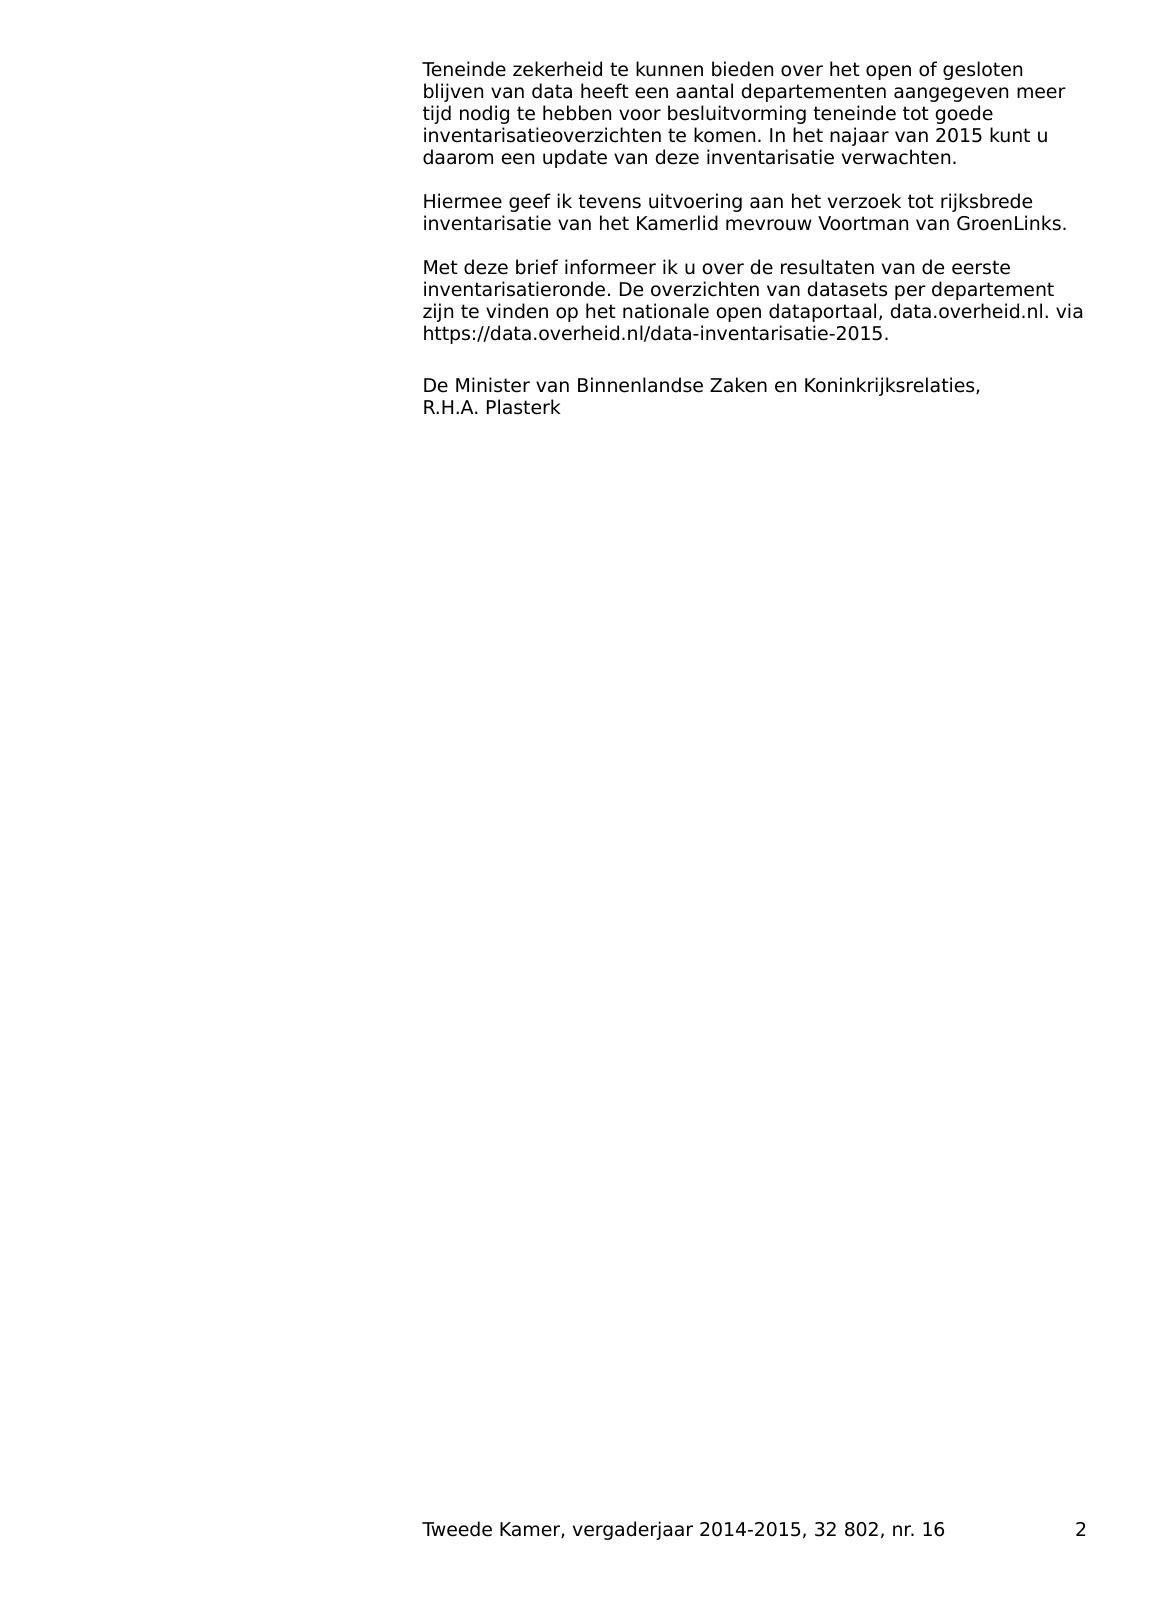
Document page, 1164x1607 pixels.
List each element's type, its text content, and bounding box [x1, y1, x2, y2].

text Hiermee geef ik tevens uitvoering aan het verzoek tot rijksbrede inventarisatie van het Kamerlid mevrouw Voortman van GroenLinks. [422, 191, 1087, 235]
text Teneinde zekerheid te kunnen bieden over het open of gesloten blijven van data heeft een aantal departementen aangegeven meer tijd nodig te hebben voor besluitvorming teneinde tot goede inventarisatieoverzichten te komen. In het najaar van 2015 kunt u daarom een update van deze inventarisatie verwachten. [422, 59, 1087, 169]
text De Minister van Binnenlandse Zaken en Koninkrijksrelaties, R.H.A. Plasterk [422, 375, 1087, 419]
text Met deze brief informeer ik u over de resultaten van de eerste inventarisatieronde. De overzichten van datasets per departement zijn te vinden op het nationale open dataportaal, data.overheid.nl. via https://data.overheid.nl/data-inventarisatie-2015. [422, 257, 1087, 345]
